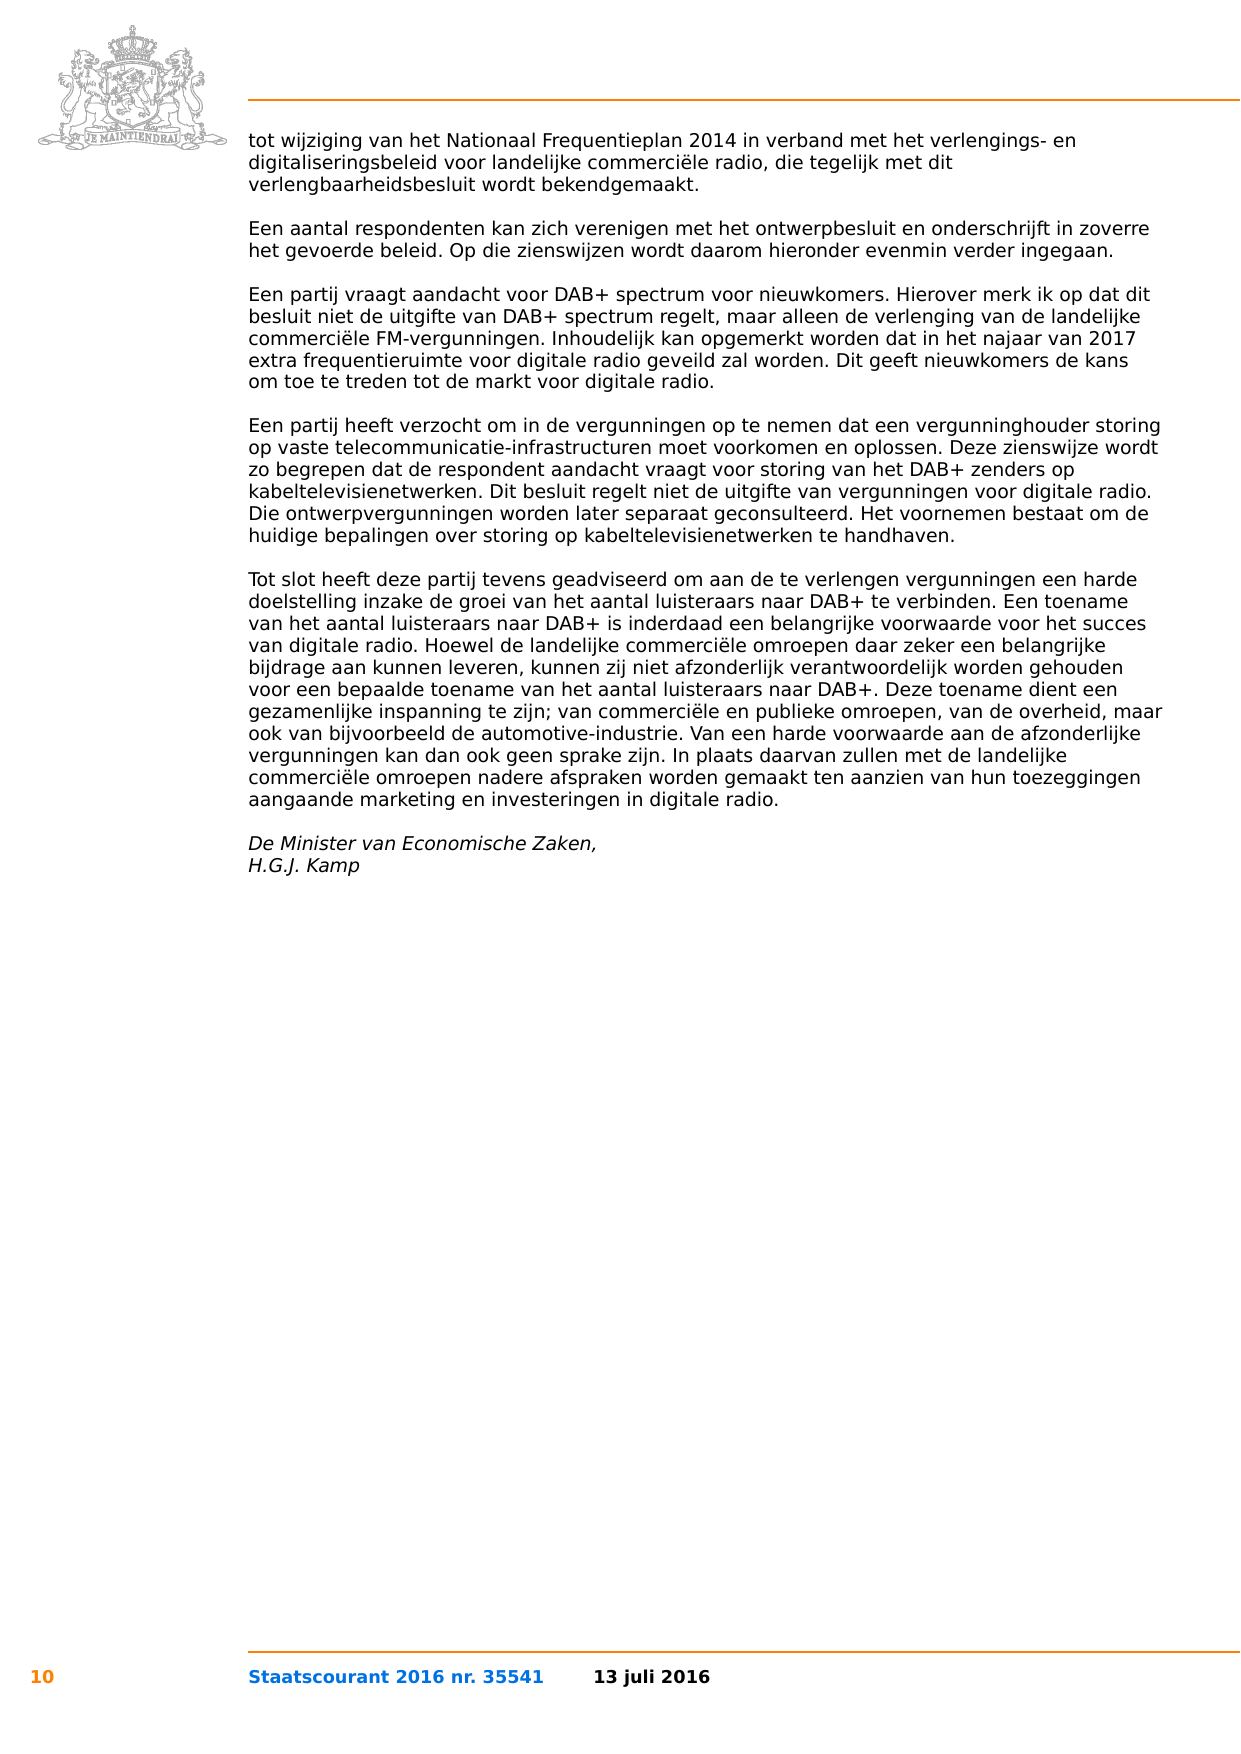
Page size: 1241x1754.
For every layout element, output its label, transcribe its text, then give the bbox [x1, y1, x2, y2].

text Een partij vraagt aandacht voor DAB+ spectrum voor nieuwkomers. Hierover merk ik op dat dit besluit niet de uitgifte van DAB+ spectrum regelt, maar alleen de verlenging van de landelijke commerciële FM-vergunningen. Inhoudelijk kan opgemerkt worden dat in het najaar van 2017 extra frequentieruimte voor digitale radio geveild zal worden. Dit geeft nieuwkomers de kans om toe te treden tot de markt voor digitale radio. [248, 283, 1163, 393]
text Een partij heeft verzocht om in de vergunningen op te nemen dat een vergunninghouder storing op vaste telecommunicatie-infrastructuren moet voorkomen en oplossen. Deze zienswijze wordt zo begrepen dat de respondent aandacht vraagt voor storing van het DAB+ zenders op kabeltelevisienetwerken. Dit besluit regelt niet de uitgifte van vergunningen voor digitale radio. Die ontwerpvergunningen worden later separaat geconsulteerd. Het voornemen bestaat om de huidige bepalingen over storing op kabeltelevisienetwerken te handhaven. [248, 415, 1163, 547]
text Een aantal respondenten kan zich verenigen met het ontwerpbesluit en onderschrijft in zoverre het gevoerde beleid. Op die zienswijzen wordt daarom hieronder evenmin verder ingegaan. [248, 218, 1163, 262]
text Tot slot heeft deze partij tevens geadviseerd om aan de te verlengen vergunningen een harde doelstelling inzake de groei van het aantal luisteraars naar DAB+ te verbinden. Een toename van het aantal luisteraars naar DAB+ is inderdaad een belangrijke voorwaarde voor het succes van digitale radio. Hoewel de landelijke commerciële omroepen daar zeker een belangrijke bijdrage aan kunnen leveren, kunnen zij niet afzonderlijk verantwoordelijk worden gehouden voor een bepaalde toename van het aantal luisteraars naar DAB+. Deze toename dient een gezamenlijke inspanning te zijn; van commerciële en publieke omroepen, van de overheid, maar ook van bijvoorbeeld de automotive-industrie. Van een harde voorwaarde aan de afzonderlijke vergunningen kan dan ook geen sprake zijn. In plaats daarvan zullen met de landelijke commerciële omroepen nadere afspraken worden gemaakt ten aanzien van hun toezeggingen aangaande marketing en investeringen in digitale radio. [248, 569, 1163, 811]
text De Minister van Economische Zaken, H.G.J. Kamp [248, 833, 1163, 877]
text tot wijziging van het Nationaal Frequentieplan 2014 in verband met het verlengings- en digitaliseringsbeleid voor landelijke commerciële radio, die tegelijk met dit verlengbaarheidsbesluit wordt bekendgemaakt. [248, 130, 1163, 196]
picture [38, 25, 227, 150]
